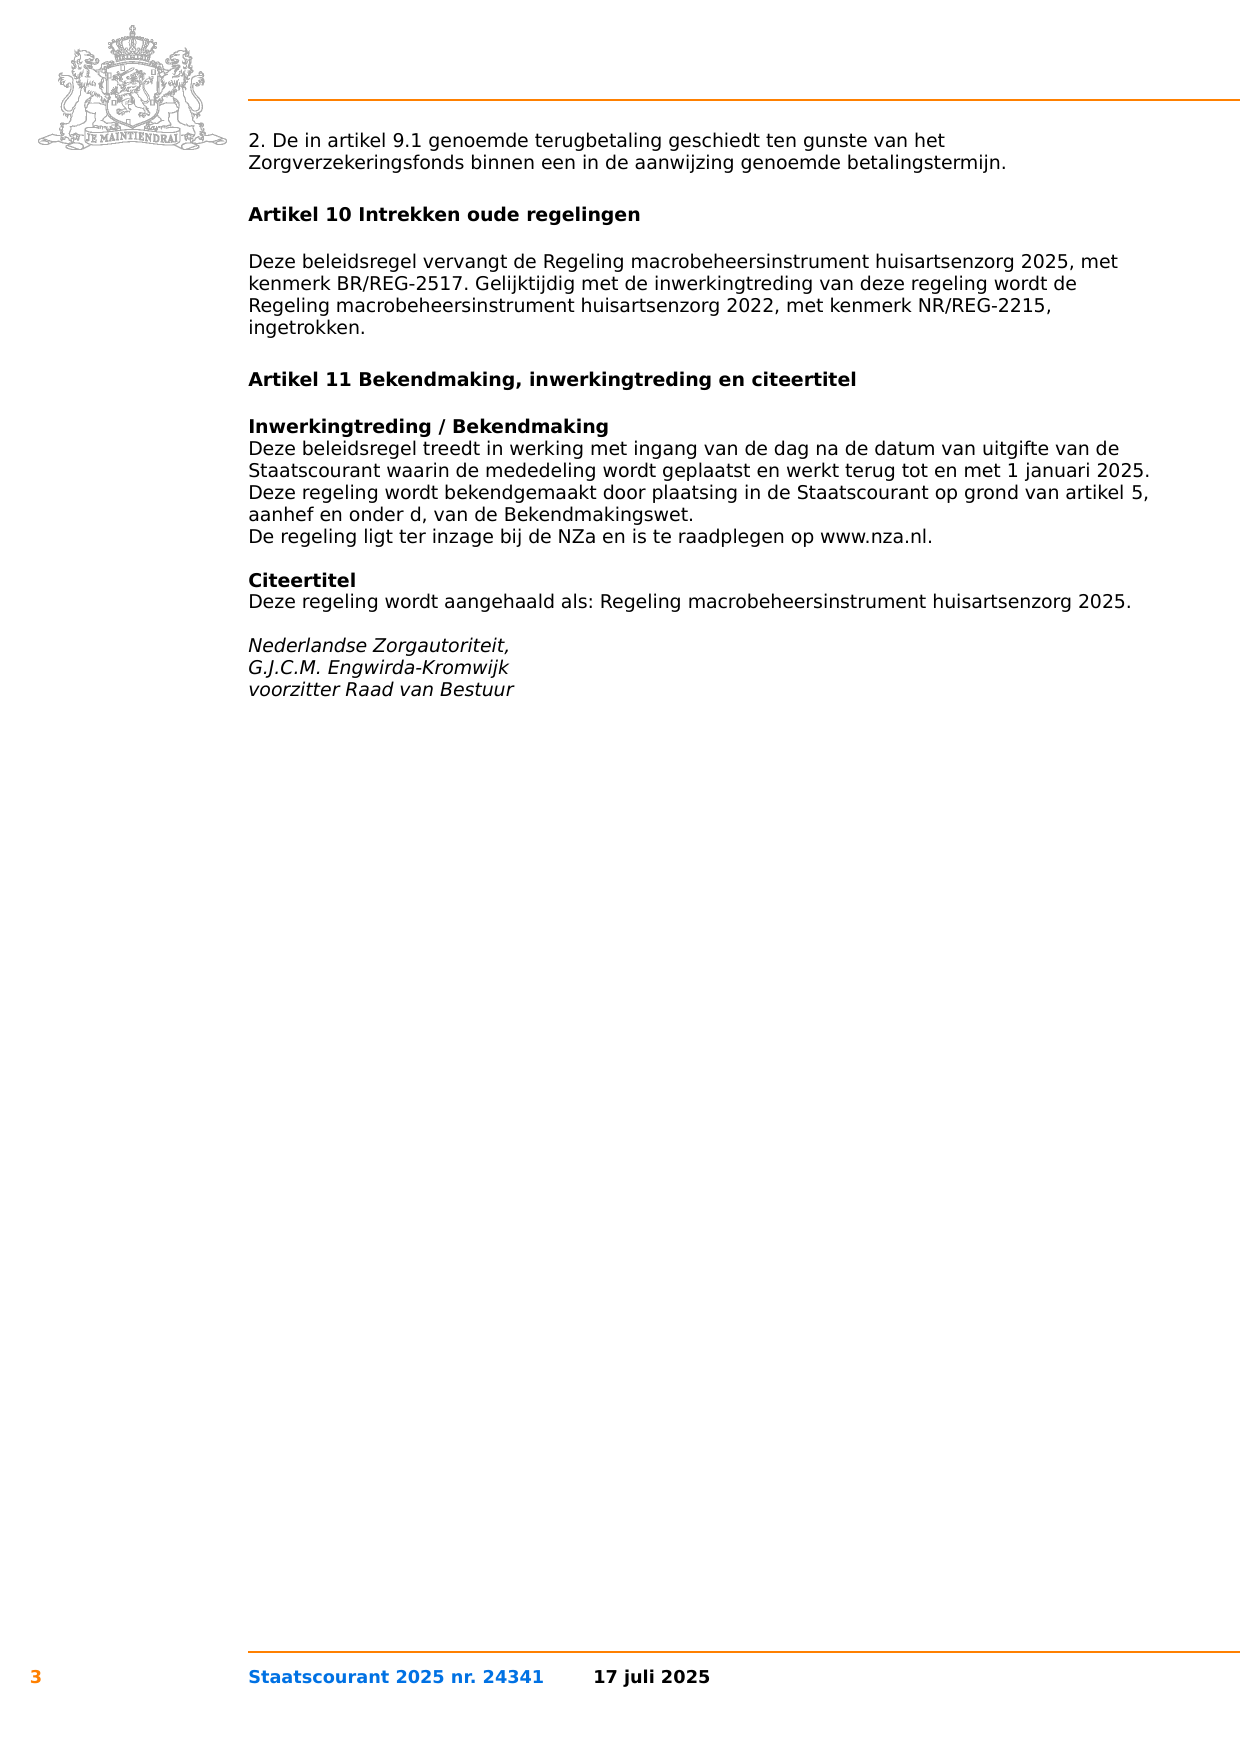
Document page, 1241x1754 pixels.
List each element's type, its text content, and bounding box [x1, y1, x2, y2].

text 2. De in artikel 9.1 genoemde terugbetaling geschiedt ten gunste van het Zorgverzekeringsfonds binnen een in de aanwijzing genoemde betalingstermijn. [248, 130, 1163, 174]
text De regeling ligt ter inzage bij de NZa en is te raadplegen op www.nza.nl. [248, 526, 1163, 548]
subtitle Citeertitel [248, 569, 1163, 591]
text Deze beleidsregel treedt in werking met ingang van de dag na de datum van uitgifte van de Staatscourant waarin de mededeling wordt geplaatst en werkt terug tot en met 1 januari 2025. [248, 438, 1163, 482]
text Deze regeling wordt bekendgemaakt door plaatsing in de Staatscourant op grond van artikel 5, aanhef en onder d, van de Bekendmakingswet. [248, 482, 1163, 526]
text Deze regeling wordt aangehaald als: Regeling macrobeheersinstrument huisartsenzorg 2025. [248, 591, 1163, 613]
subtitle Artikel 10 Intrekken oude regelingen [248, 204, 1163, 226]
picture [38, 25, 227, 150]
subtitle Artikel 11 Bekendmaking, inwerkingtreding en citeertitel [248, 369, 1163, 391]
text Nederlandse Zorgautoriteit, G.J.C.M. Engwirda-Kromwijk voorzitter Raad van Bestuur [248, 635, 1163, 701]
subtitle Inwerkingtreding / Bekendmaking [248, 416, 1163, 438]
text Deze beleidsregel vervangt de Regeling macrobeheersinstrument huisartsenzorg 2025, met kenmerk BR/REG-2517. Gelijktijdig met de inwerkingtreding van deze regeling wordt de Regeling macrobeheersinstrument huisartsenzorg 2022, met kenmerk NR/REG-2215, ingetrokken. [248, 251, 1163, 339]
